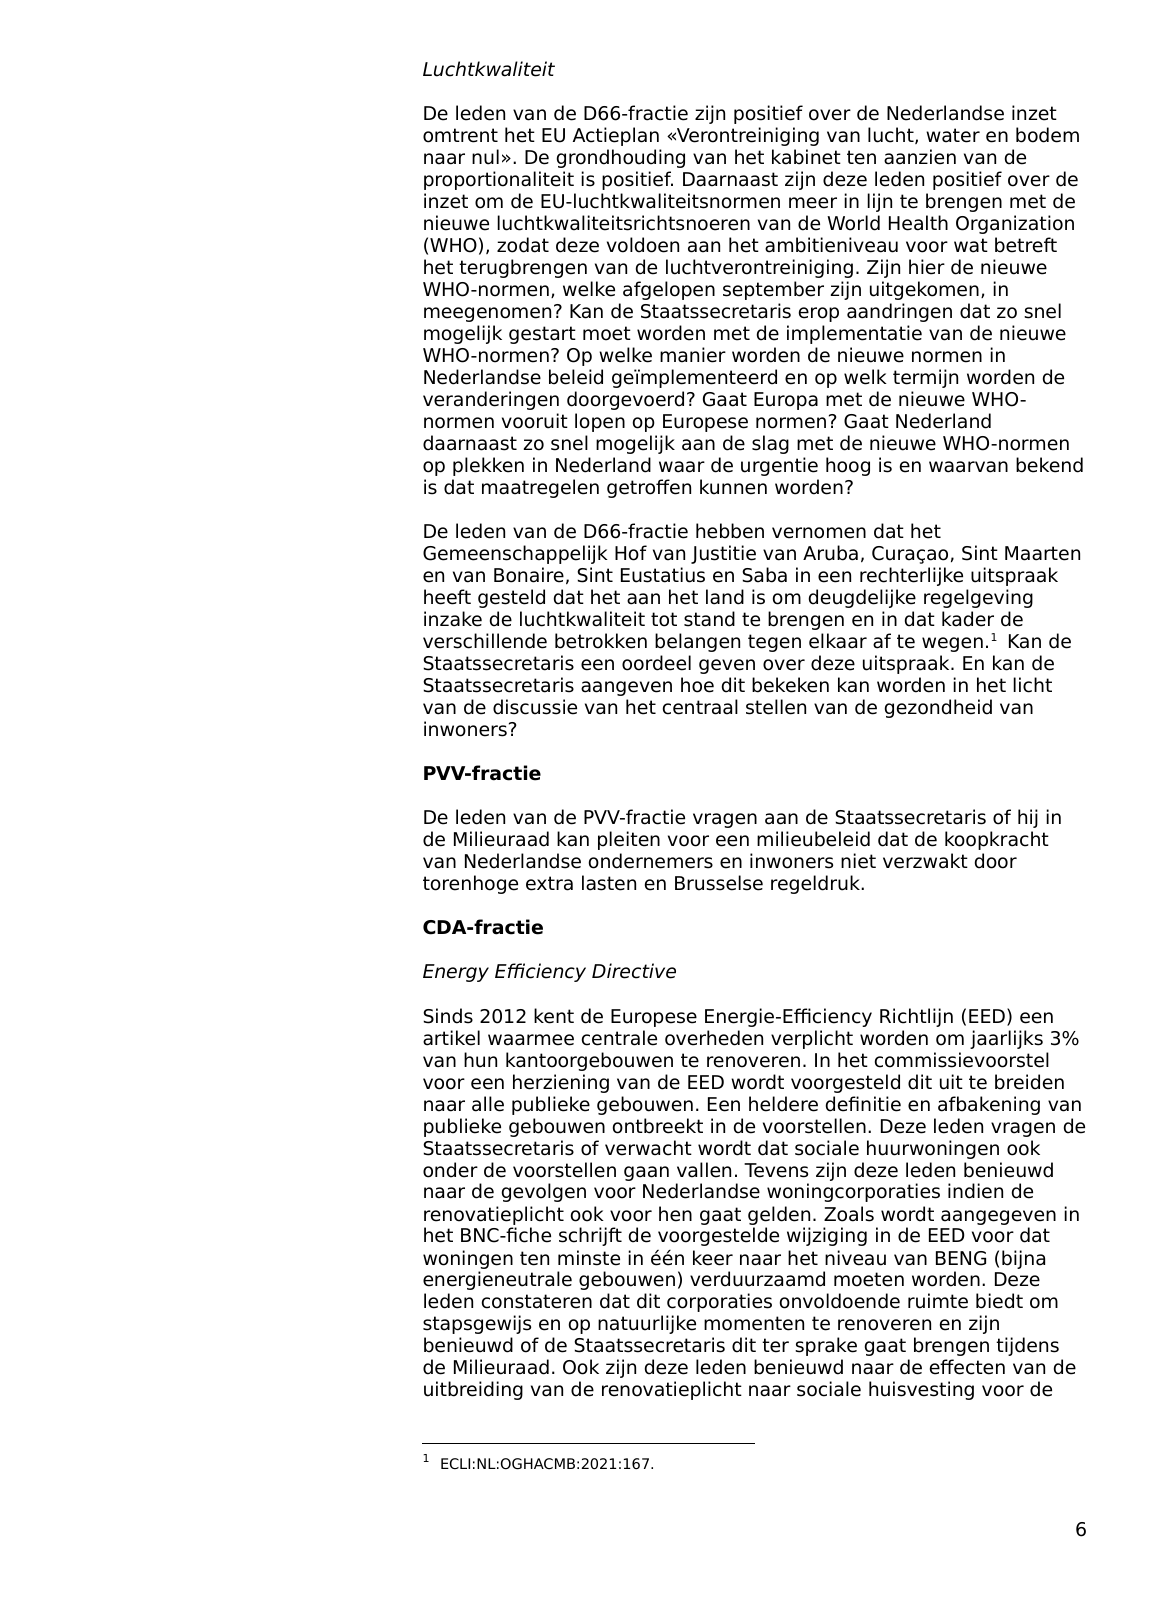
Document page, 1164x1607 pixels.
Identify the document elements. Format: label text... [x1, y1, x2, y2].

subtitle PVV-fractie [422, 763, 1087, 785]
text ECLI:NL:OGHACMB:2021:167. [422, 1452, 1087, 1474]
text De leden van de D66-fractie hebben vernomen dat het Gemeenschappelijk Hof van Justitie van Aruba, Curaçao, Sint Maarten en van Bonaire, Sint Eustatius en Saba in een rechterlijke uitspraak heeft gesteld dat het aan het land is om deugdelijke regelgeving inzake de luchtkwaliteit tot stand te brengen en in dat kader de verschillende betrokken belangen tegen elkaar af te wegen. Kan de Staatssecretaris een oordeel geven over deze uitspraak. En kan de Staatssecretaris aangeven hoe dit bekeken kan worden in het licht van de discussie van het centraal stellen van de gezondheid van inwoners? [422, 521, 1087, 741]
text De leden van de D66-fractie zijn positief over de Nederlandse inzet omtrent het EU Actieplan «Verontreiniging van lucht, water en bodem naar nul». De grondhouding van het kabinet ten aanzien van de proportionaliteit is positief. Daarnaast zijn deze leden positief over de inzet om de EU-luchtkwaliteitsnormen meer in lijn te brengen met de nieuwe luchtkwaliteitsrichtsnoeren van de World Health Organization (WHO), zodat deze voldoen aan het ambitieniveau voor wat betreft het terugbrengen van de luchtverontreiniging. Zijn hier de nieuwe WHO-normen, welke afgelopen september zijn uitgekomen, in meegenomen? Kan de Staatssecretaris erop aandringen dat zo snel mogelijk gestart moet worden met de implementatie van de nieuwe WHO-normen? Op welke manier worden de nieuwe normen in Nederlandse beleid geïmplementeerd en op welk termijn worden de veranderingen doorgevoerd? Gaat Europa met de nieuwe WHO-normen vooruit lopen op Europese normen? Gaat Nederland daarnaast zo snel mogelijk aan de slag met de nieuwe WHO-normen op plekken in Nederland waar de urgentie hoog is en waarvan bekend is dat maatregelen getroffen kunnen worden? [422, 103, 1087, 499]
text De leden van de PVV-fractie vragen aan de Staatssecretaris of hij in de Milieuraad kan pleiten voor een milieubeleid dat de koopkracht van Nederlandse ondernemers en inwoners niet verzwakt door torenhoge extra lasten en Brusselse regeldruk. [422, 807, 1087, 895]
subtitle Energy Efficiency Directive [422, 961, 1087, 983]
subtitle Luchtkwaliteit [422, 59, 1087, 81]
text Sinds 2012 kent de Europese Energie-Efficiency Richtlijn (EED) een artikel waarmee centrale overheden verplicht worden om jaarlijks 3% van hun kantoorgebouwen te renoveren. In het commissievoorstel voor een herziening van de EED wordt voorgesteld dit uit te breiden naar alle publieke gebouwen. Een heldere definitie en afbakening van publieke gebouwen ontbreekt in de voorstellen. Deze leden vragen de Staatssecretaris of verwacht wordt dat sociale huurwoningen ook onder de voorstellen gaan vallen. Tevens zijn deze leden benieuwd naar de gevolgen voor Nederlandse woningcorporaties indien de renovatieplicht ook voor hen gaat gelden. Zoals wordt aangegeven in het BNC-fiche schrijft de voorgestelde wijziging in de EED voor dat woningen ten minste in één keer naar het niveau van BENG (bijna energieneutrale gebouwen) verduurzaamd moeten worden. Deze leden constateren dat dit corporaties onvoldoende ruimte biedt om stapsgewijs en op natuurlijke momenten te renoveren en zijn benieuwd of de Staatssecretaris dit ter sprake gaat brengen tijdens de Milieuraad. Ook zijn deze leden benieuwd naar de effecten van de uitbreiding van de renovatieplicht naar sociale huisvesting voor de [422, 1006, 1087, 1401]
subtitle CDA-fractie [422, 917, 1087, 939]
